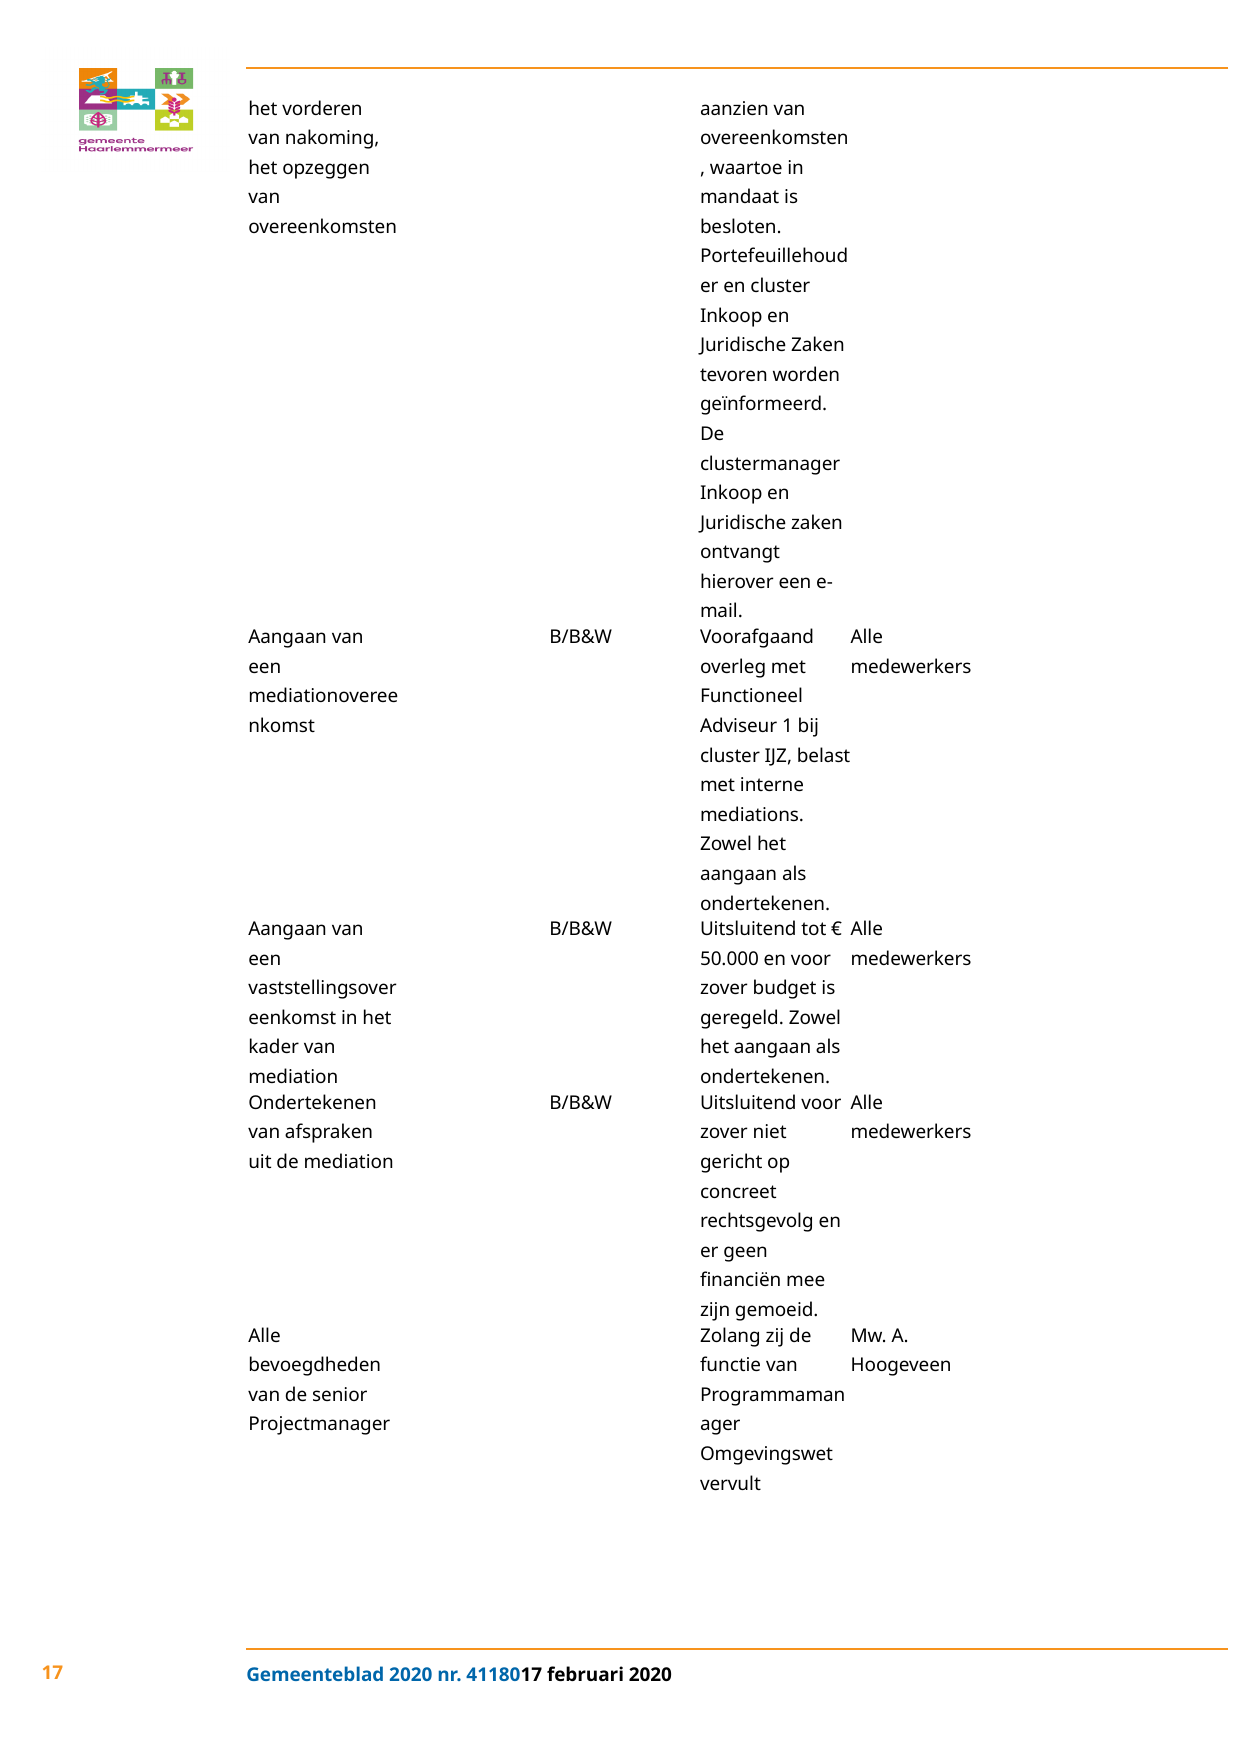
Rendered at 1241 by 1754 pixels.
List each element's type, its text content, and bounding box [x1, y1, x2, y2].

table_cell Alle medewerkers [850, 915, 1001, 1089]
table_cell Uitsluitend voor zover niet gericht op concreet rechtsgevolg en er geen financiën mee zijn gemoeid. [700, 1089, 850, 1322]
table_cell [399, 624, 549, 915]
table_cell Aangaan van een mediationovereenkomst [248, 624, 398, 915]
table_cell Aangaan van een vaststellingsovereenkomst in het kader van mediation [248, 915, 398, 1089]
table_cell [399, 1322, 549, 1496]
table_cell [399, 95, 549, 623]
picture [41, 47, 231, 172]
table_cell Voorafgaand overleg met Functioneel Adviseur 1 bij cluster IJZ, belast met interne mediations. Zowel het aangaan als ondertekenen. [700, 624, 850, 915]
table_cell Alle medewerkers [850, 624, 1001, 915]
table_cell [850, 95, 1001, 623]
table_cell [549, 1322, 700, 1496]
table_cell Zolang zij de functie van Programmamanager Omgevingswet vervult [700, 1322, 850, 1496]
table_cell het vorderen van nakoming, het opzeggen van overeenkomsten [248, 95, 398, 623]
table_cell [399, 1089, 549, 1322]
table_cell Alle medewerkers [850, 1089, 1001, 1322]
table_cell Alle bevoegdheden van de senior Projectmanager [248, 1322, 398, 1496]
table_cell Ondertekenen van afspraken uit de mediation [248, 1089, 398, 1322]
table_cell B/B&W [549, 1089, 700, 1322]
table_cell aanzien van overeenkomsten, waartoe in mandaat is besloten. Portefeuillehouder en cluster Inkoop en Juridische Zaken tevoren worden geïnformeerd. De clustermanager Inkoop en Juridische zaken ontvangt hierover een e-mail. [700, 95, 850, 623]
table_cell Uitsluitend tot € 50.000 en voor zover budget is geregeld. Zowel het aangaan als ondertekenen. [700, 915, 850, 1089]
table_cell [399, 915, 549, 1089]
table_cell [549, 95, 700, 623]
table_cell B/B&W [549, 915, 700, 1089]
table_cell Mw. A. Hoogeveen [850, 1322, 1001, 1496]
table_cell B/B&W [549, 624, 700, 915]
